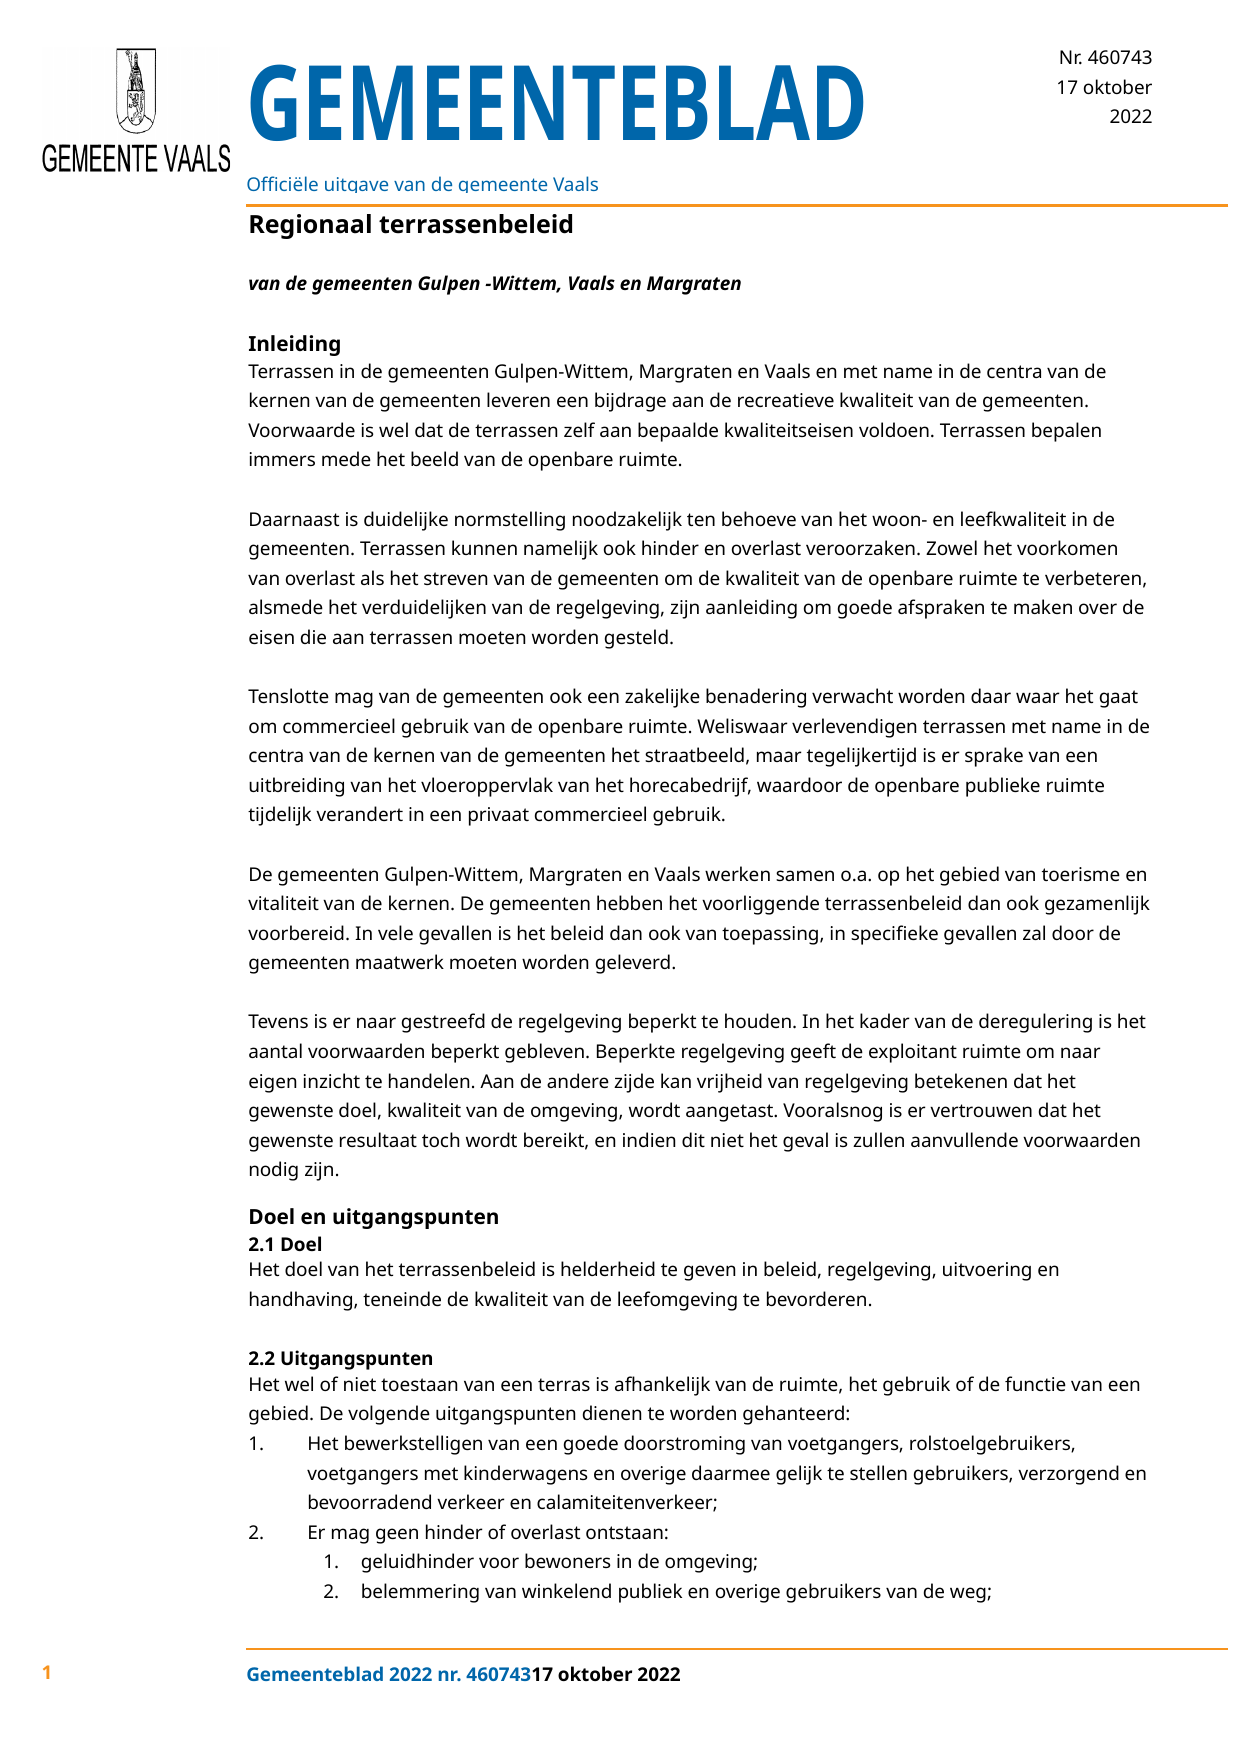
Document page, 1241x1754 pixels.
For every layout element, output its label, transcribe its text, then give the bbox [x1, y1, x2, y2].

list belemmering van winkelend publiek en overige gebruikers van de weg; [323, 1578, 1152, 1604]
text Daarnaast is duidelijke normstelling noodzakelijk ten behoeve van het woon- en leefkwaliteit in de gemeenten. Terrassen kunnen namelijk ook hinder en overlast veroorzaken. Zowel het voorkomen van overlast als het streven van de gemeenten om de kwaliteit van de openbare ruimte te verbeteren, alsmede het verduidelijken van de regelgeving, zijn aanleiding om goede afspraken te maken over de eisen die aan terrassen moeten worden gesteld. [248, 506, 1152, 650]
text Tenslotte mag van de gemeenten ook een zakelijke benadering verwacht worden daar waar het gaat om commercieel gebruik van de openbare ruimte. Weliswaar verlevendigen terrassen met name in de centra van de kernen van de gemeenten het straatbeeld, maar tegelijkertijd is er sprake van een uitbreiding van het vloeroppervlak van het horecabedrijf, waardoor de openbare publieke ruimte tijdelijk verandert in een privaat commercieel gebruik. [248, 683, 1152, 827]
text 2.2 Uitgangspunten [248, 1345, 1152, 1371]
picture [41, 47, 231, 172]
text Inleiding [248, 329, 1152, 358]
text van de gemeenten Gulpen -Wittem, Vaals en Margraten [248, 270, 1152, 296]
text Terrassen in de gemeenten Gulpen-Wittem, Margraten en Vaals en met name in de centra van de kernen van de gemeenten leveren een bijdrage aan de recreatieve kwaliteit van de gemeenten. Voorwaarde is wel dat de terrassen zelf aan bepaalde kwaliteitseisen voldoen. Terrassen bepalen immers mede het beeld van de openbare ruimte. [248, 358, 1152, 472]
text 2.1 Doel [248, 1231, 1152, 1256]
list Het bewerkstelligen van een goede doorstroming van voetgangers, rolstoelgebruikers, voetgangers met kinderwagens en overige daarmee gelijk te stellen gebruikers, verzorgend en bevoorradend verkeer en calamiteitenverkeer; [248, 1430, 1152, 1515]
list geluidhinder voor bewoners in de omgeving; [323, 1548, 1152, 1574]
text Het doel van het terrassenbeleid is helderheid te geven in beleid, regelgeving, uitvoering en handhaving, teneinde de kwaliteit van de leefomgeving te bevorderen. [248, 1256, 1152, 1312]
text Het wel of niet toestaan van een terras is afhankelijk van de ruimte, het gebruik of de functie van een gebied. De volgende uitgangspunten dienen te worden gehanteerd: [248, 1371, 1152, 1426]
list Er mag geen hinder of overlast ontstaan: [248, 1519, 1152, 1544]
text Tevens is er naar gestreefd de regelgeving beperkt te houden. In het kader van de deregulering is het aantal voorwaarden beperkt gebleven. Beperkte regelgeving geeft de exploitant ruimte om naar eigen inzicht te handelen. Aan de andere zijde kan vrijheid van regelgeving betekenen dat het gewenste doel, kwaliteit van de omgeving, wordt aangetast. Vooralsnog is er vertrouwen dat het gewenste resultaat toch wordt bereikt, en indien dit niet het geval is zullen aanvullende voorwaarden nodig zijn. [248, 1009, 1152, 1182]
text Regionaal terrassenbeleid [248, 207, 1152, 241]
text Doel en uitgangspunten [248, 1202, 1152, 1231]
text De gemeenten Gulpen-Wittem, Margraten en Vaals werken samen o.a. op het gebied van toerisme en vitaliteit van de kernen. De gemeenten hebben het voorliggende terrassenbeleid dan ook gezamenlijk voorbereid. In vele gevallen is het beleid dan ook van toepassing, in specifieke gevallen zal door de gemeenten maatwerk moeten worden geleverd. [248, 861, 1152, 975]
